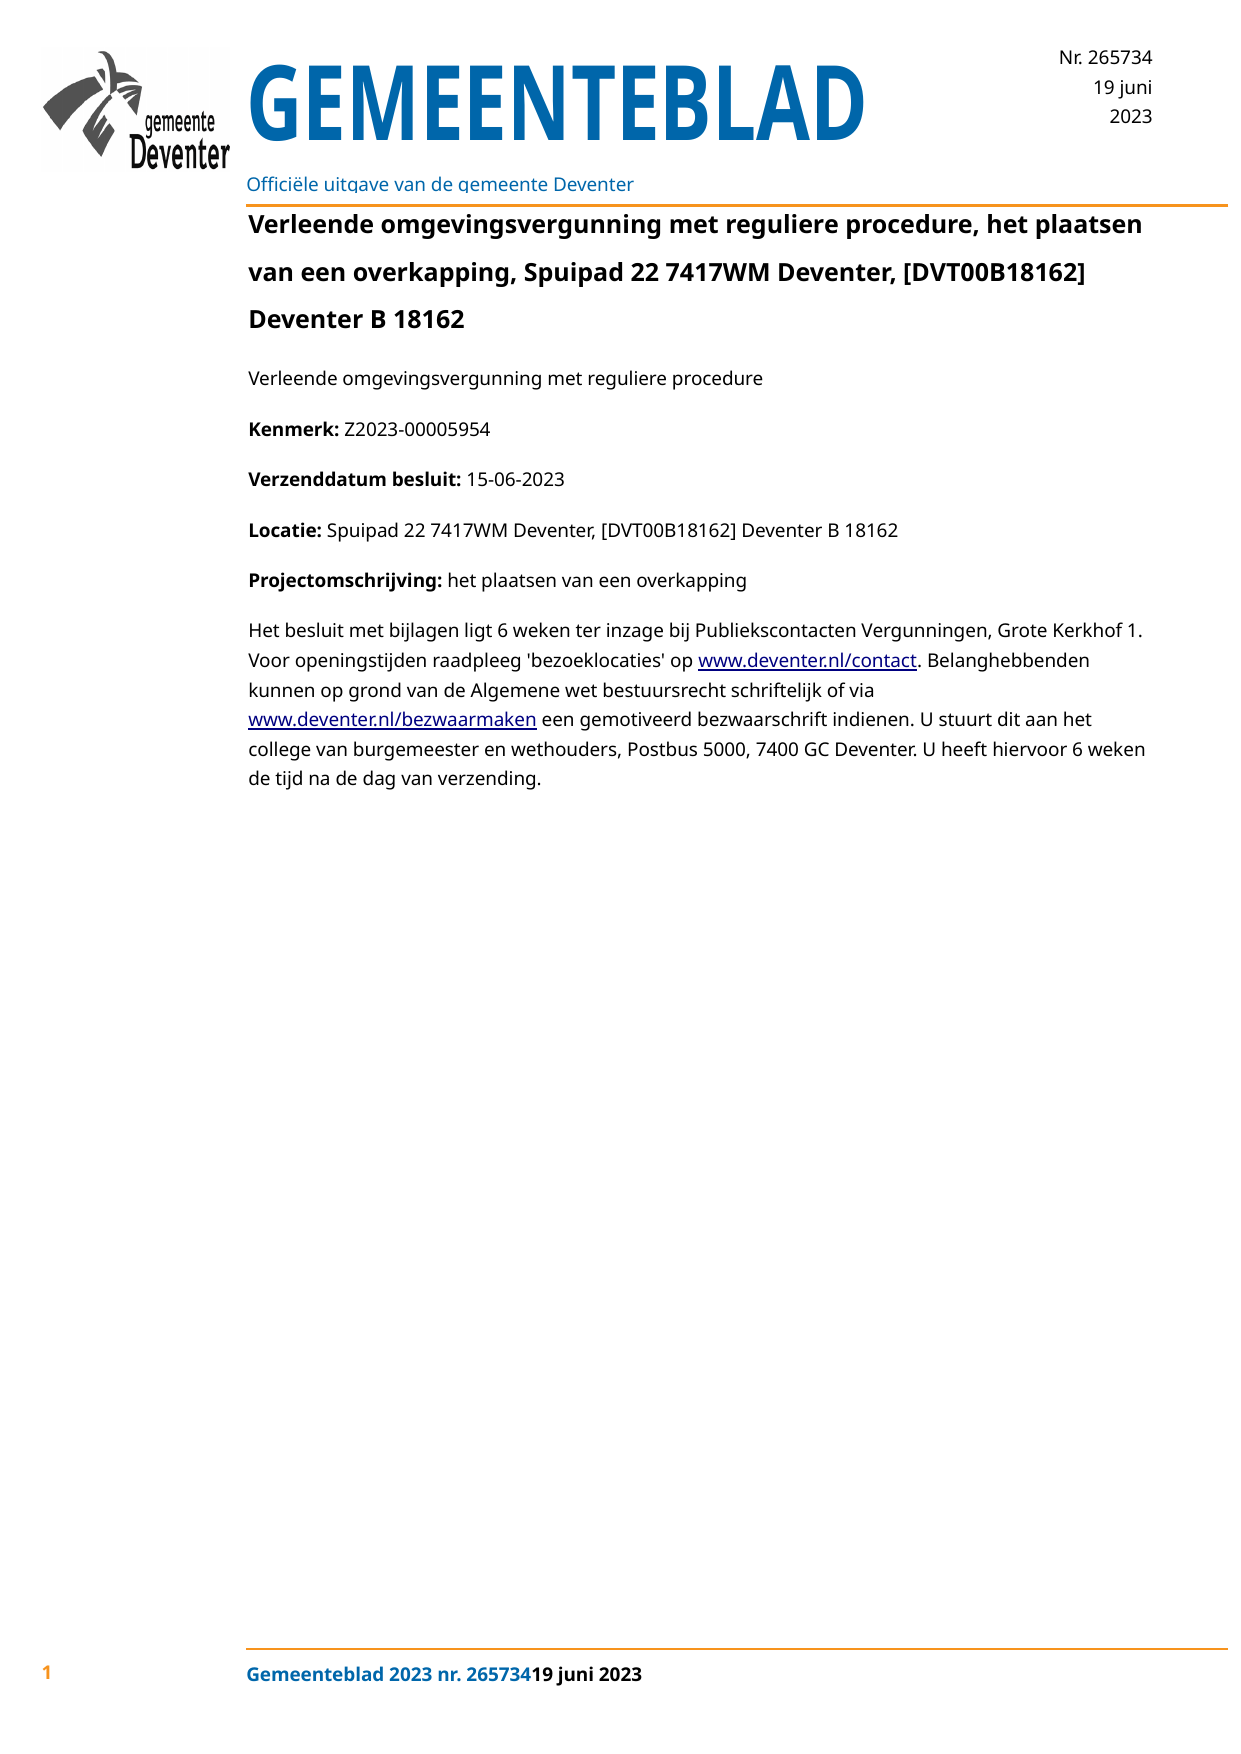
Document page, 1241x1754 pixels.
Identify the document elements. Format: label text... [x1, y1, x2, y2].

text Projectomschrijving: het plaatsen van een overkapping [248, 567, 1152, 593]
picture [41, 47, 231, 172]
text Kenmerk: Z2023-00005954 [248, 416, 1152, 442]
text Het besluit met bijlagen ligt 6 weken ter inzage bij Publiekscontacten Vergunningen, Grote Kerkhof 1. Voor openingstijden raadpleeg 'bezoeklocaties' op www.deventer.nl/contact. Belanghebbenden kunnen op grond van de Algemene wet bestuursrecht schriftelijk of via www.deventer.nl/bezwaarmaken een gemotiveerd bezwaarschrift indienen. U stuurt dit aan het college van burgemeester en wethouders, Postbus 5000, 7400 GC Deventer. U heeft hiervoor 6 weken de tijd na de dag van verzending. [248, 618, 1152, 791]
text Locatie: Spuipad 22 7417WM Deventer, [DVT00B18162] Deventer B 18162 [248, 517, 1152, 542]
text Verleende omgevingsvergunning met reguliere procedure [248, 366, 1152, 391]
text Verleende omgevingsvergunning met reguliere procedure, het plaatsen van een overkapping, Spuipad 22 7417WM Deventer, [DVT00B18162] Deventer B 18162 [248, 207, 1152, 336]
text Verzenddatum besluit: 15-06-2023 [248, 466, 1152, 492]
